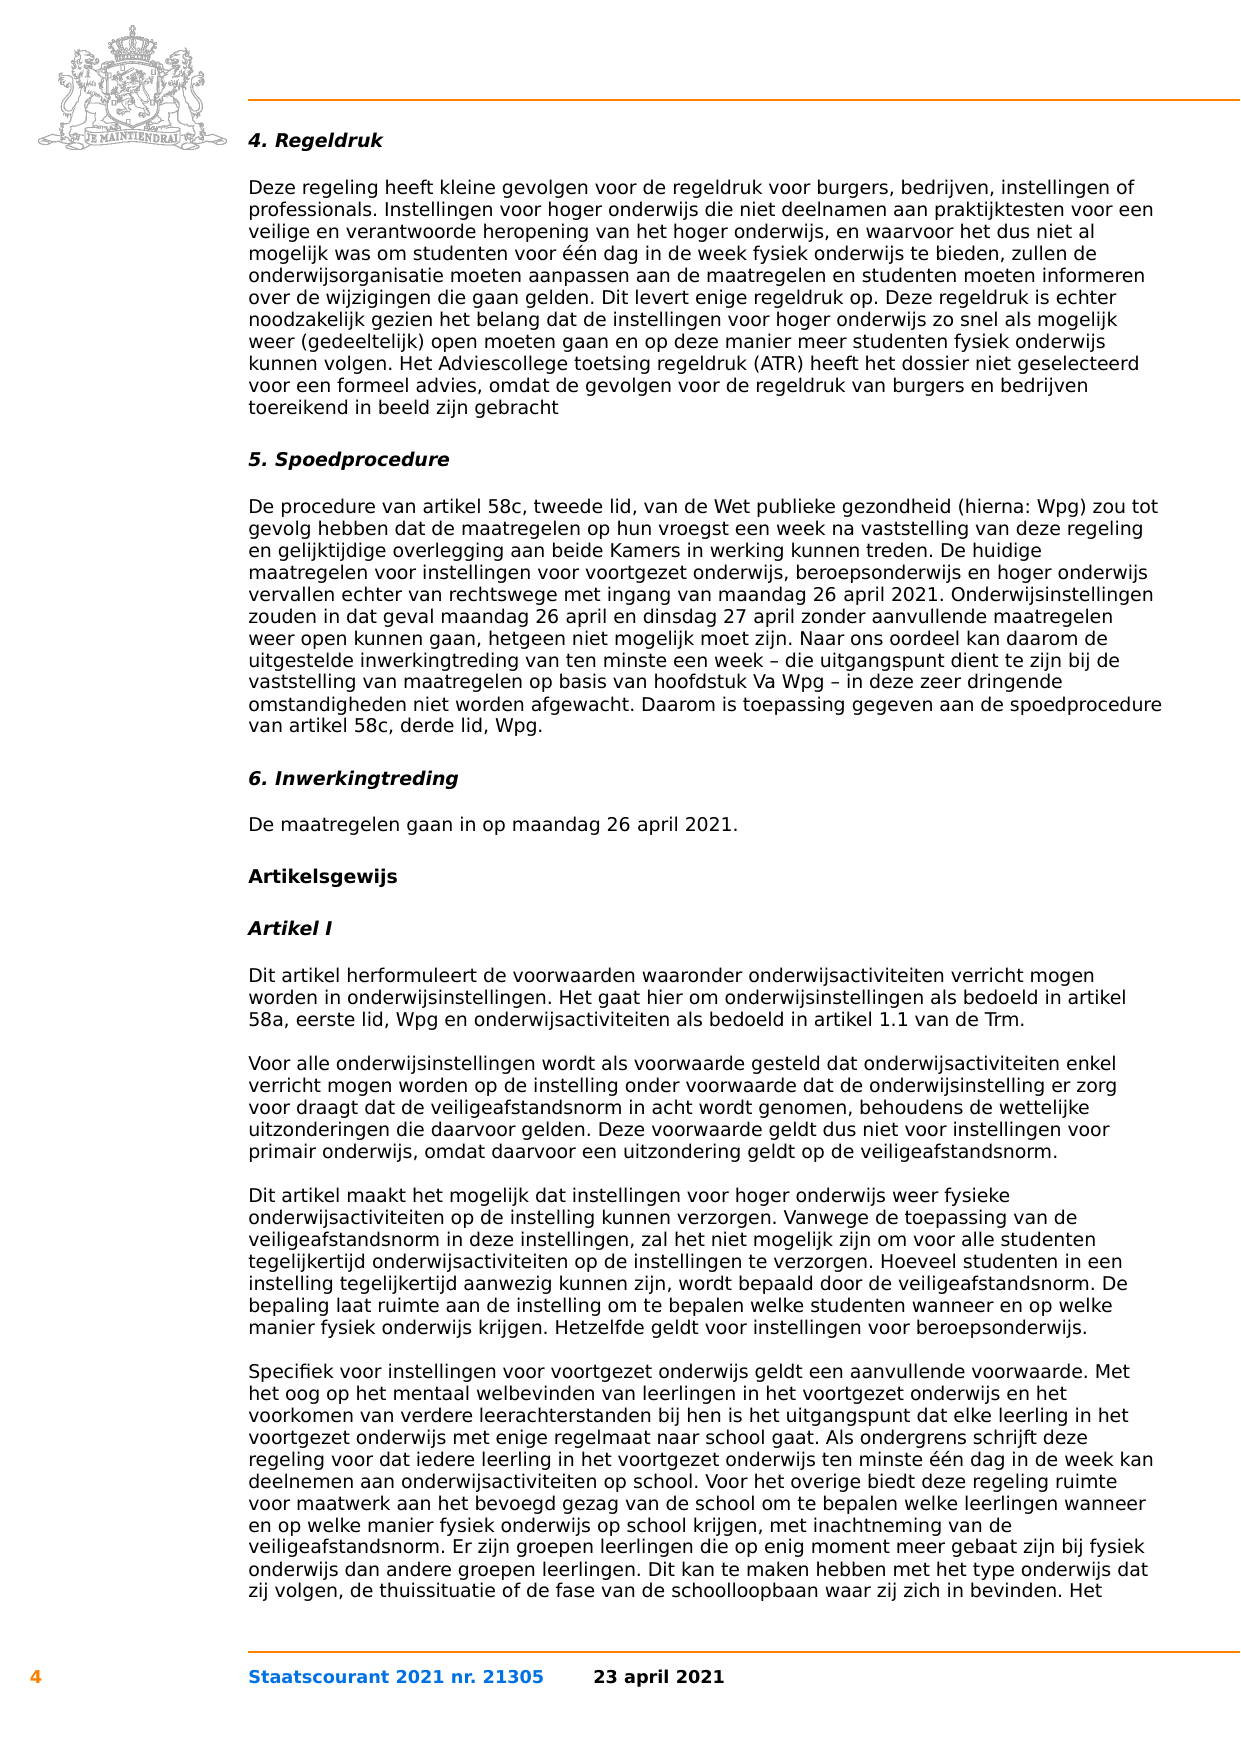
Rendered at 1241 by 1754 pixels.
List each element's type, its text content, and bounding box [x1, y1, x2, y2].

text Dit artikel herformuleert de voorwaarden waaronder onderwijsactiviteiten verricht mogen worden in onderwijsinstellingen. Het gaat hier om onderwijsinstellingen als bedoeld in artikel 58a, eerste lid, Wpg en onderwijsactiviteiten als bedoeld in artikel 1.1 van de Trm. [248, 965, 1163, 1031]
subtitle 6. Inwerkingtreding [248, 767, 1163, 789]
subtitle 5. Spoedprocedure [248, 449, 1163, 471]
subtitle Artikel I [248, 918, 1163, 940]
text De procedure van artikel 58c, tweede lid, van de Wet publieke gezondheid (hierna: Wpg) zou tot gevolg hebben dat de maatregelen op hun vroegst een week na vaststelling van deze regeling en gelijktijdige overlegging aan beide Kamers in werking kunnen treden. De huidige maatregelen voor instellingen voor voortgezet onderwijs, beroepsonderwijs en hoger onderwijs vervallen echter van rechtswege met ingang van maandag 26 april 2021. Onderwijsinstellingen zouden in dat geval maandag 26 april en dinsdag 27 april zonder aanvullende maatregelen weer open kunnen gaan, hetgeen niet mogelijk moet zijn. Naar ons oordeel kan daarom de uitgestelde inwerkingtreding van ten minste een week – die uitgangspunt dient te zijn bij de vaststelling van maatregelen op basis van hoofdstuk Va Wpg – in deze zeer dringende omstandigheden niet worden afgewacht. Daarom is toepassing gegeven aan de spoedprocedure van artikel 58c, derde lid, Wpg. [248, 496, 1163, 737]
subtitle 4. Regeldruk [248, 130, 1163, 152]
text Deze regeling heeft kleine gevolgen voor de regeldruk voor burgers, bedrijven, instellingen of professionals. Instellingen voor hoger onderwijs die niet deelnamen aan praktijktesten voor een veilige en verantwoorde heropening van het hoger onderwijs, en waarvoor het dus niet al mogelijk was om studenten voor één dag in de week fysiek onderwijs te bieden, zullen de onderwijsorganisatie moeten aanpassen aan de maatregelen en studenten moeten informeren over de wijzigingen die gaan gelden. Dit levert enige regeldruk op. Deze regeldruk is echter noodzakelijk gezien het belang dat de instellingen voor hoger onderwijs zo snel als mogelijk weer (gedeeltelijk) open moeten gaan en op deze manier meer studenten fysiek onderwijs kunnen volgen. Het Adviescollege toetsing regeldruk (ATR) heeft het dossier niet geselecteerd voor een formeel advies, omdat de gevolgen voor de regeldruk van burgers en bedrijven toereikend in beeld zijn gebracht [248, 177, 1163, 419]
text Specifiek voor instellingen voor voortgezet onderwijs geldt een aanvullende voorwaarde. Met het oog op het mentaal welbevinden van leerlingen in het voortgezet onderwijs en het voorkomen van verdere leerachterstanden bij hen is het uitgangspunt dat elke leerling in het voortgezet onderwijs met enige regelmaat naar school gaat. Als ondergrens schrijft deze regeling voor dat iedere leerling in het voortgezet onderwijs ten minste één dag in de week kan deelnemen aan onderwijsactiviteiten op school. Voor het overige biedt deze regeling ruimte voor maatwerk aan het bevoegd gezag van de school om te bepalen welke leerlingen wanneer en op welke manier fysiek onderwijs op school krijgen, met inachtneming van de veiligeafstandsnorm. Er zijn groepen leerlingen die op enig moment meer gebaat zijn bij fysiek onderwijs dan andere groepen leerlingen. Dit kan te maken hebben met het type onderwijs dat zij volgen, de thuissituatie of de fase van de schoolloopbaan waar zij zich in bevinden. Het [248, 1361, 1163, 1602]
text Voor alle onderwijsinstellingen wordt als voorwaarde gesteld dat onderwijsactiviteiten enkel verricht mogen worden op de instelling onder voorwaarde dat de onderwijsinstelling er zorg voor draagt dat de veiligeafstandsnorm in acht wordt genomen, behoudens de wettelijke uitzonderingen die daarvoor gelden. Deze voorwaarde geldt dus niet voor instellingen voor primair onderwijs, omdat daarvoor een uitzondering geldt op de veiligeafstandsnorm. [248, 1053, 1163, 1163]
text Dit artikel maakt het mogelijk dat instellingen voor hoger onderwijs weer fysieke onderwijsactiviteiten op de instelling kunnen verzorgen. Vanwege de toepassing van de veiligeafstandsnorm in deze instellingen, zal het niet mogelijk zijn om voor alle studenten tegelijkertijd onderwijsactiviteiten op de instellingen te verzorgen. Hoeveel studenten in een instelling tegelijkertijd aanwezig kunnen zijn, wordt bepaald door de veiligeafstandsnorm. De bepaling laat ruimte aan de instelling om te bepalen welke studenten wanneer en op welke manier fysiek onderwijs krijgen. Hetzelfde geldt voor instellingen voor beroepsonderwijs. [248, 1185, 1163, 1339]
text De maatregelen gaan in op maandag 26 april 2021. [248, 814, 1163, 836]
picture [38, 25, 227, 150]
subtitle Artikelsgewijs [248, 866, 1163, 888]
